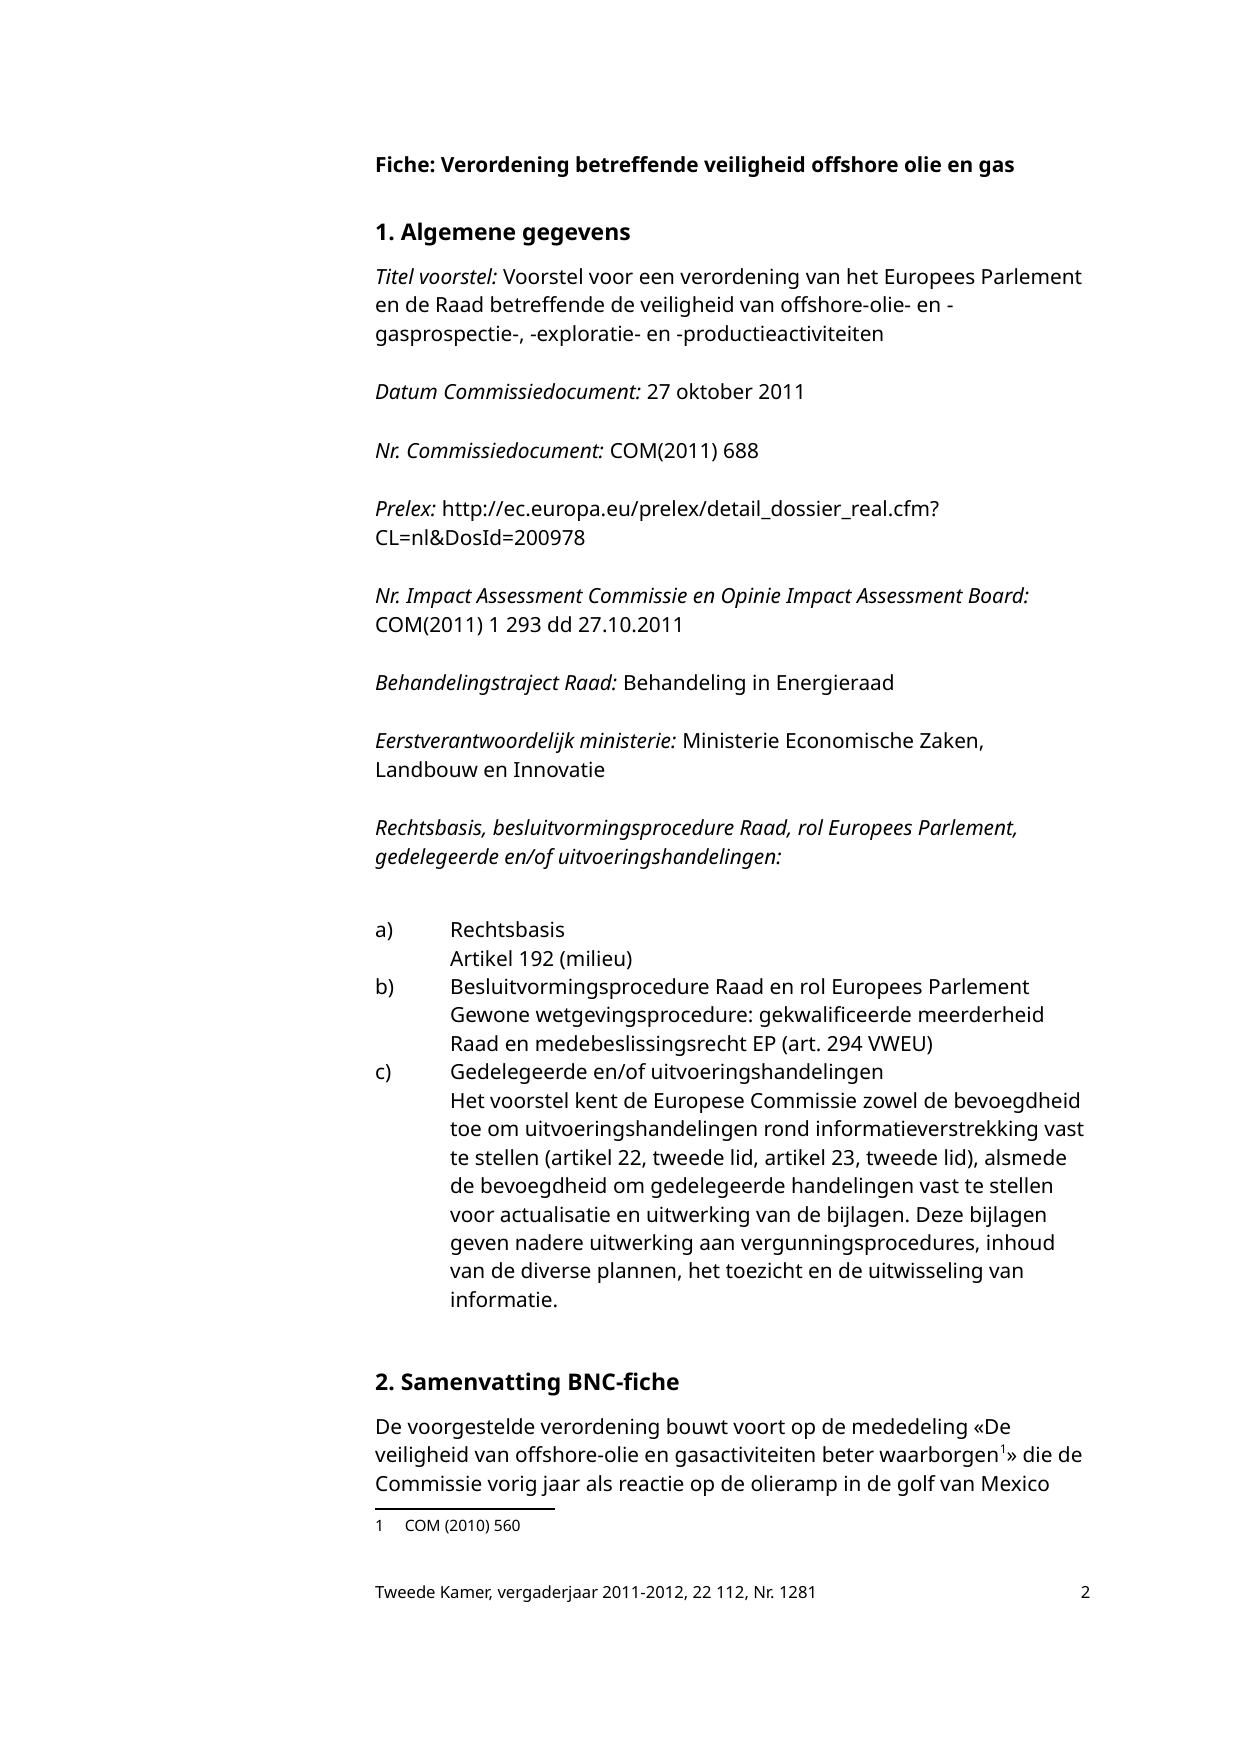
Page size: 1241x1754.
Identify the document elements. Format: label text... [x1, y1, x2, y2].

text Behandelingstraject Raad: Behandeling in Energieraad [375, 668, 1090, 697]
text Eerstverantwoordelijk ministerie: Ministerie Economische Zaken, Landbouw en Innovatie [375, 727, 1090, 783]
list Artikel 192 (milieu) [375, 944, 1090, 972]
text COM (2010) 560 [375, 1508, 1090, 1536]
subtitle 1. Algemene gegevens [375, 216, 1090, 247]
subtitle 2. Samenvatting BNC-fiche [375, 1366, 1090, 1397]
text Prelex: http://ec.europa.eu/prelex/detail_dossier_real.cfm?CL=nl&DosId=200978 [375, 494, 1090, 551]
list Rechtsbasis [375, 915, 1090, 944]
text Fiche: Verordening betreffende veiligheid offshore olie en gas [375, 150, 1090, 178]
text De voorgestelde verordening bouwt voort op de mededeling «De veiligheid van offshore-olie en gasactiviteiten beter waarborgen» die de Commissie vorig jaar als reactie op de olieramp in de golf van Mexico [375, 1412, 1090, 1497]
list Gedelegeerde en/of uitvoeringshandelingen [375, 1057, 1090, 1086]
text Datum Commissiedocument: 27 oktober 2011 [375, 377, 1090, 406]
text Titel voorstel: Voorstel voor een verordening van het Europees Parlement en de Raad betreffende de veiligheid van offshore-olie- en -gasprospectie-, -exploratie- en -productieactiviteiten [375, 262, 1090, 347]
list Gewone wetgevingsprocedure: gekwalificeerde meerderheid Raad en medebeslissingsrecht EP (art. 294 VWEU) [375, 1001, 1090, 1057]
text Nr. Commissiedocument: COM(2011) 688 [375, 436, 1090, 464]
text Rechtsbasis, besluitvormingsprocedure Raad, rol Europees Parlement, gedelegeerde en/of uitvoeringshandelingen: [375, 813, 1090, 870]
list Het voorstel kent de Europese Commissie zowel de bevoegdheid toe om uitvoeringshandelingen rond informatieverstrekking vast te stellen (artikel 22, tweede lid, artikel 23, tweede lid), alsmede de bevoegdheid om gedelegeerde handelingen vast te stellen voor actualisatie en uitwerking van de bijlagen. Deze bijlagen geven nadere uitwerking aan vergunningsprocedures, inhoud van de diverse plannen, het toezicht en de uitwisseling van informatie. [375, 1086, 1090, 1313]
text Nr. Impact Assessment Commissie en Opinie Impact Assessment Board: COM(2011) 1 293 dd 27.10.2011 [375, 581, 1090, 638]
list Besluitvormingsprocedure Raad en rol Europees Parlement [375, 972, 1090, 1001]
